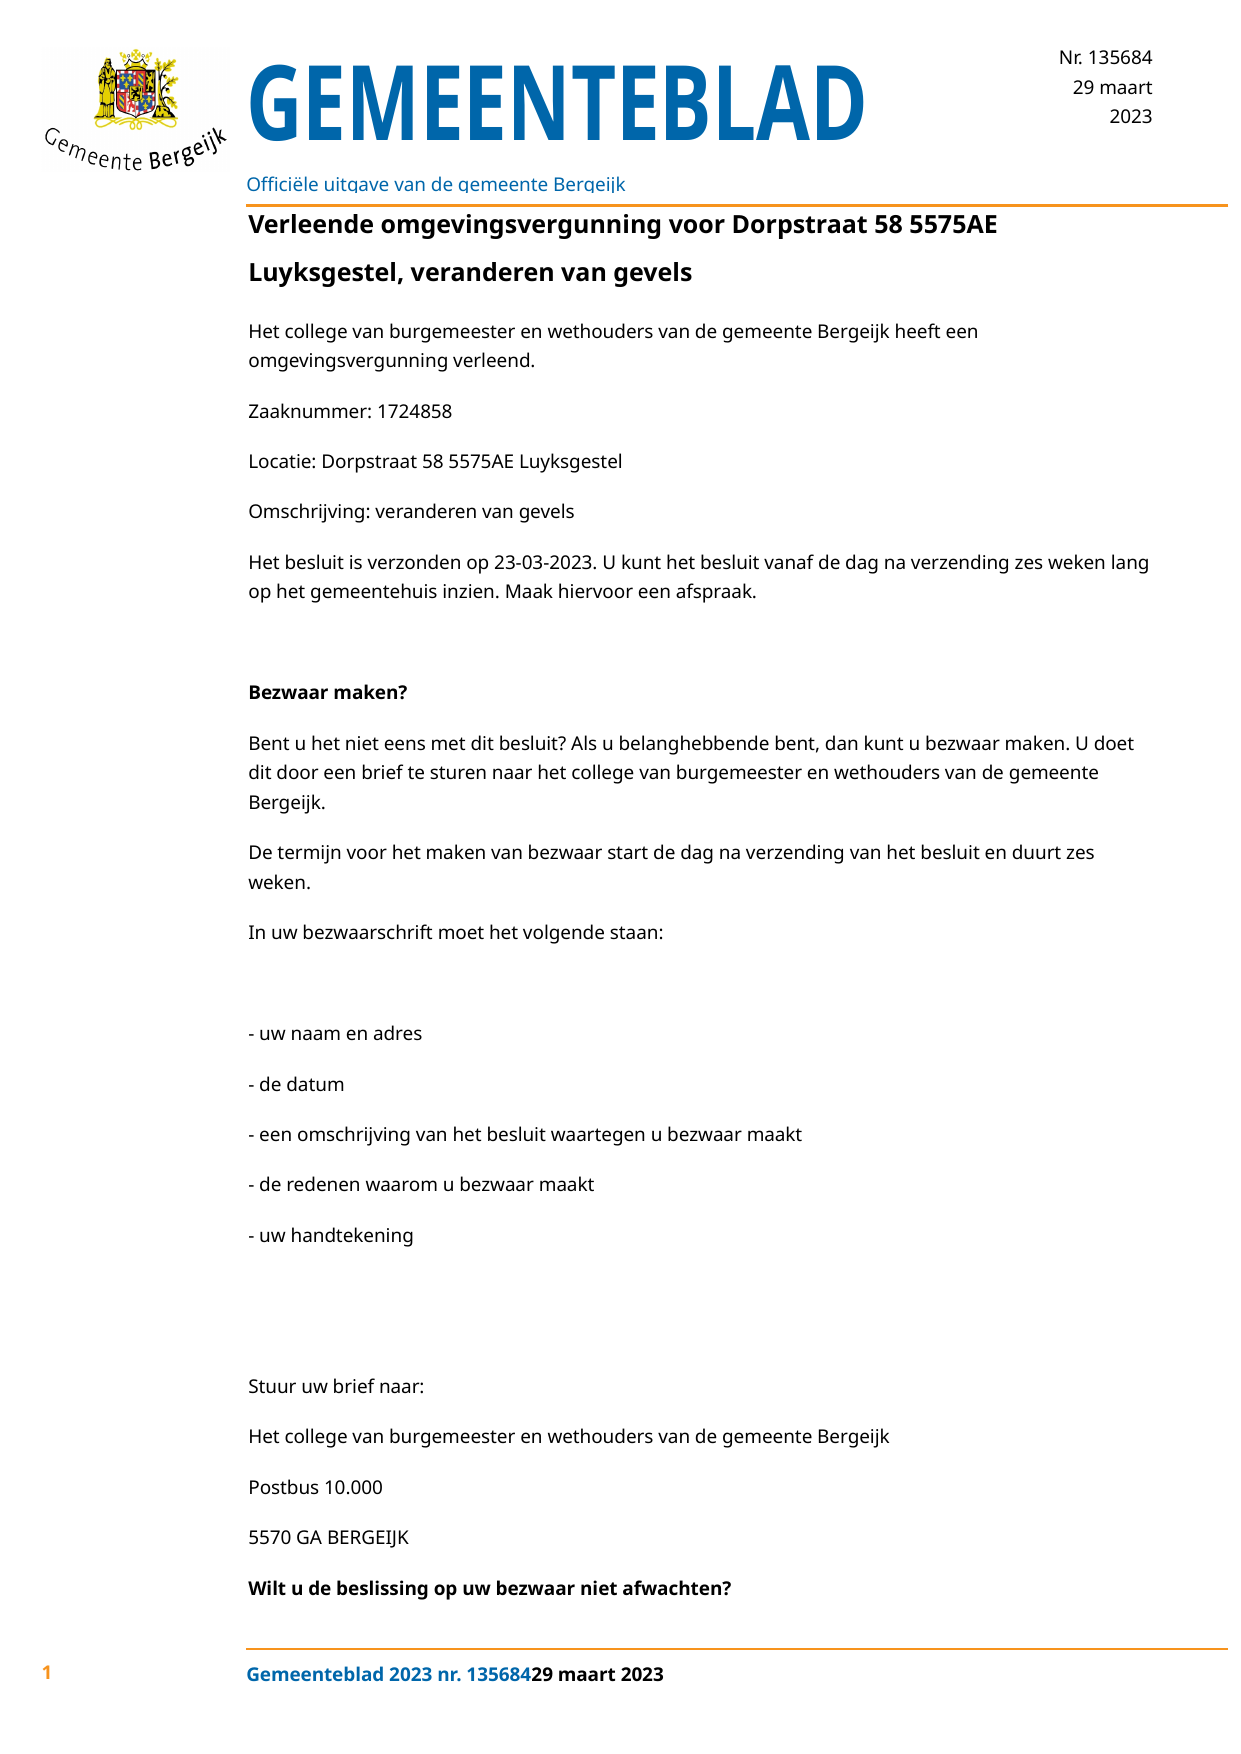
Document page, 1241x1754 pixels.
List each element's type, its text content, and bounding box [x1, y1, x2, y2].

picture [41, 47, 231, 172]
text - de datum [248, 1071, 1152, 1097]
text Bezwaar maken? [248, 679, 1152, 705]
text - uw handtekening [248, 1222, 1152, 1248]
text Postbus 10.000 [248, 1474, 1152, 1500]
text 5570 GA BERGEIJK [248, 1524, 1152, 1550]
text - uw naam en adres [248, 1020, 1152, 1046]
text Zaaknummer: 1724858 [248, 398, 1152, 424]
text Stuur uw brief naar: [248, 1373, 1152, 1399]
text Bent u het niet eens met dit besluit? Als u belanghebbende bent, dan kunt u bezwaar maken. U doet dit door een brief te sturen naar het college van burgemeester en wethouders van de gemeente Bergeijk. [248, 730, 1152, 815]
text - een omschrijving van het besluit waartegen u bezwaar maakt [248, 1121, 1152, 1147]
text De termijn voor het maken van bezwaar start de dag na verzending van het besluit en duurt zes weken. [248, 839, 1152, 895]
text Locatie: Dorpstraat 58 5575AE Luyksgestel [248, 448, 1152, 474]
text In uw bezwaarschrift moet het volgende staan: [248, 919, 1152, 945]
text Het college van burgemeester en wethouders van de gemeente Bergeijk heeft een omgevingsvergunning verleend. [248, 318, 1152, 373]
text Het besluit is verzonden op 23-03-2023. U kunt het besluit vanaf de dag na verzending zes weken lang op het gemeentehuis inzien. Maak hiervoor een afspraak. [248, 549, 1152, 604]
text Wilt u de beslissing op uw bezwaar niet afwachten? [248, 1575, 1152, 1601]
text - de redenen waarom u bezwaar maakt [248, 1172, 1152, 1197]
text Het college van burgemeester en wethouders van de gemeente Bergeijk [248, 1424, 1152, 1449]
text Omschrijving: veranderen van gevels [248, 499, 1152, 524]
text Verleende omgevingsvergunning voor Dorpstraat 58 5575AE Luyksgestel, veranderen van gevels [248, 207, 1152, 288]
